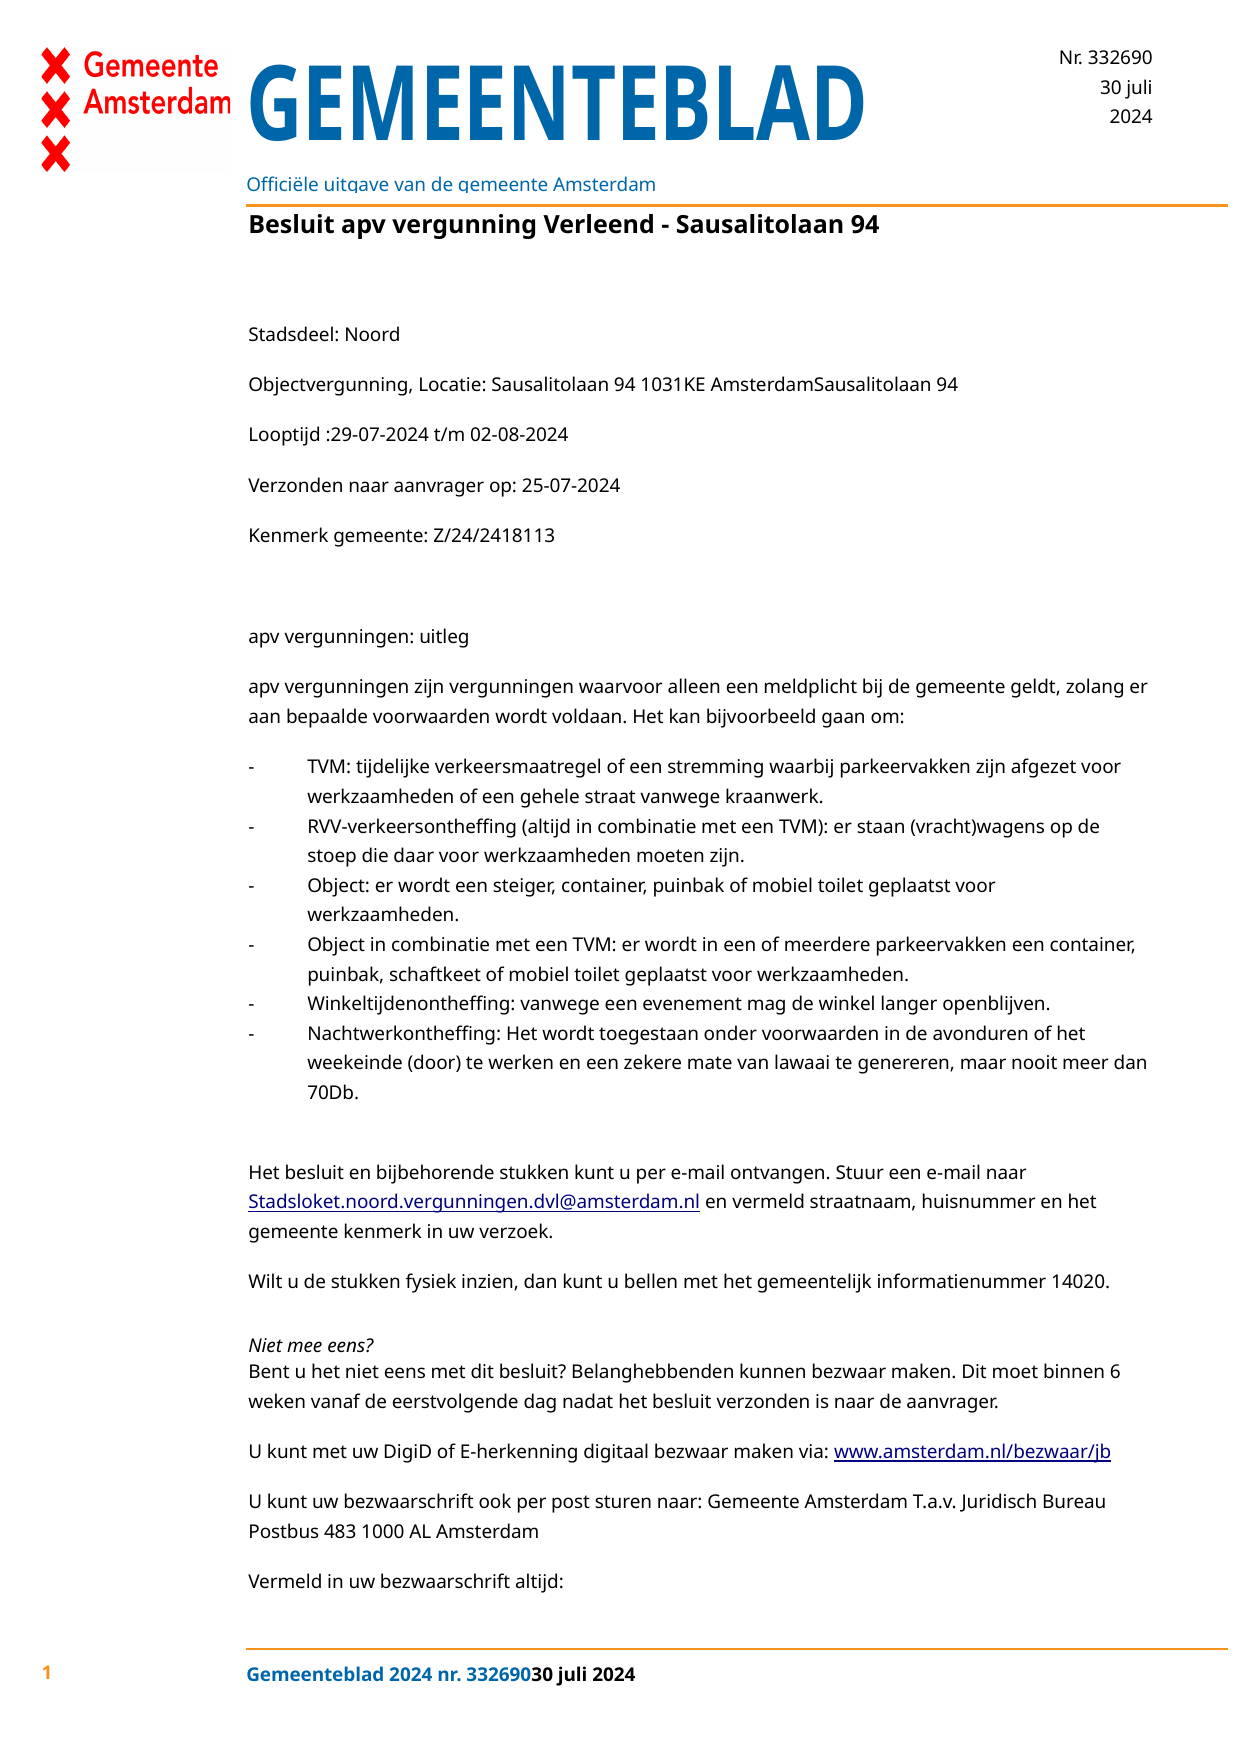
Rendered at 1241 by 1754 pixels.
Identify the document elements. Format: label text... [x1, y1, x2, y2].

text Looptijd :29-07-2024 t/m 02-08-2024 [248, 422, 1152, 447]
list Object in combinatie met een TVM: er wordt in een of meerdere parkeervakken een container, puinbak, schaftkeet of mobiel toilet geplaatst voor werkzaamheden. [248, 931, 1152, 986]
text Objectvergunning, Locatie: Sausalitolaan 94 1031KE AmsterdamSausalitolaan 94 [248, 371, 1152, 397]
text Bent u het niet eens met dit besluit? Belanghebbenden kunnen bezwaar maken. Dit moet binnen 6 weken vanaf de eerstvolgende dag nadat het besluit verzonden is naar de aanvrager. [248, 1358, 1152, 1414]
text apv vergunningen: uitleg [248, 623, 1152, 649]
list Object: er wordt een steiger, container, puinbak of mobiel toilet geplaatst voor werkzaamheden. [248, 872, 1152, 927]
list Nachtwerkontheffing: Het wordt toegestaan onder voorwaarden in de avonduren of het weekeinde (door) te werken en een zekere mate van lawaai te genereren, maar nooit meer dan 70Db. [248, 1020, 1152, 1105]
list Winkeltijdenontheffing: vanwege een evenement mag de winkel langer openblijven. [248, 990, 1152, 1016]
text Het besluit en bijbehorende stukken kunt u per e-mail ontvangen. Stuur een e-mail naar Stadsloket.noord.vergunningen.dvl@amsterdam.nl en vermeld straatnaam, huisnummer en het gemeente kenmerk in uw verzoek. [248, 1159, 1152, 1244]
text Vermeld in uw bezwaarschrift altijd: [248, 1569, 1152, 1594]
text U kunt met uw DigiD of E-herkenning digitaal bezwaar maken via: www.amsterdam.nl/bezwaar/jb [248, 1438, 1152, 1464]
text Besluit apv vergunning Verleend - Sausalitolaan 94 [248, 207, 1152, 241]
list RVV-verkeersontheffing (altijd in combinatie met een TVM): er staan (vracht)wagens op de stoep die daar voor werkzaamheden moeten zijn. [248, 813, 1152, 868]
text Wilt u de stukken fysiek inzien, dan kunt u bellen met het gemeentelijk informatienummer 14020. [248, 1269, 1152, 1294]
text Verzonden naar aanvrager op: 25-07-2024 [248, 472, 1152, 498]
text Niet mee eens? [248, 1333, 1152, 1358]
text Kenmerk gemeente: Z/24/2418113 [248, 522, 1152, 548]
list TVM: tijdelijke verkeersmaatregel of een stremming waarbij parkeervakken zijn afgezet voor werkzaamheden of een gehele straat vanwege kraanwerk. [248, 754, 1152, 809]
text U kunt uw bezwaarschrift ook per post sturen naar: Gemeente Amsterdam T.a.v. Juridisch Bureau Postbus 483 1000 AL Amsterdam [248, 1489, 1152, 1544]
text Stadsdeel: Noord [248, 321, 1152, 346]
text apv vergunningen zijn vergunningen waarvoor alleen een meldplicht bij de gemeente geldt, zolang er aan bepaalde voorwaarden wordt voldaan. Het kan bijvoorbeeld gaan om: [248, 674, 1152, 729]
picture [41, 47, 231, 172]
